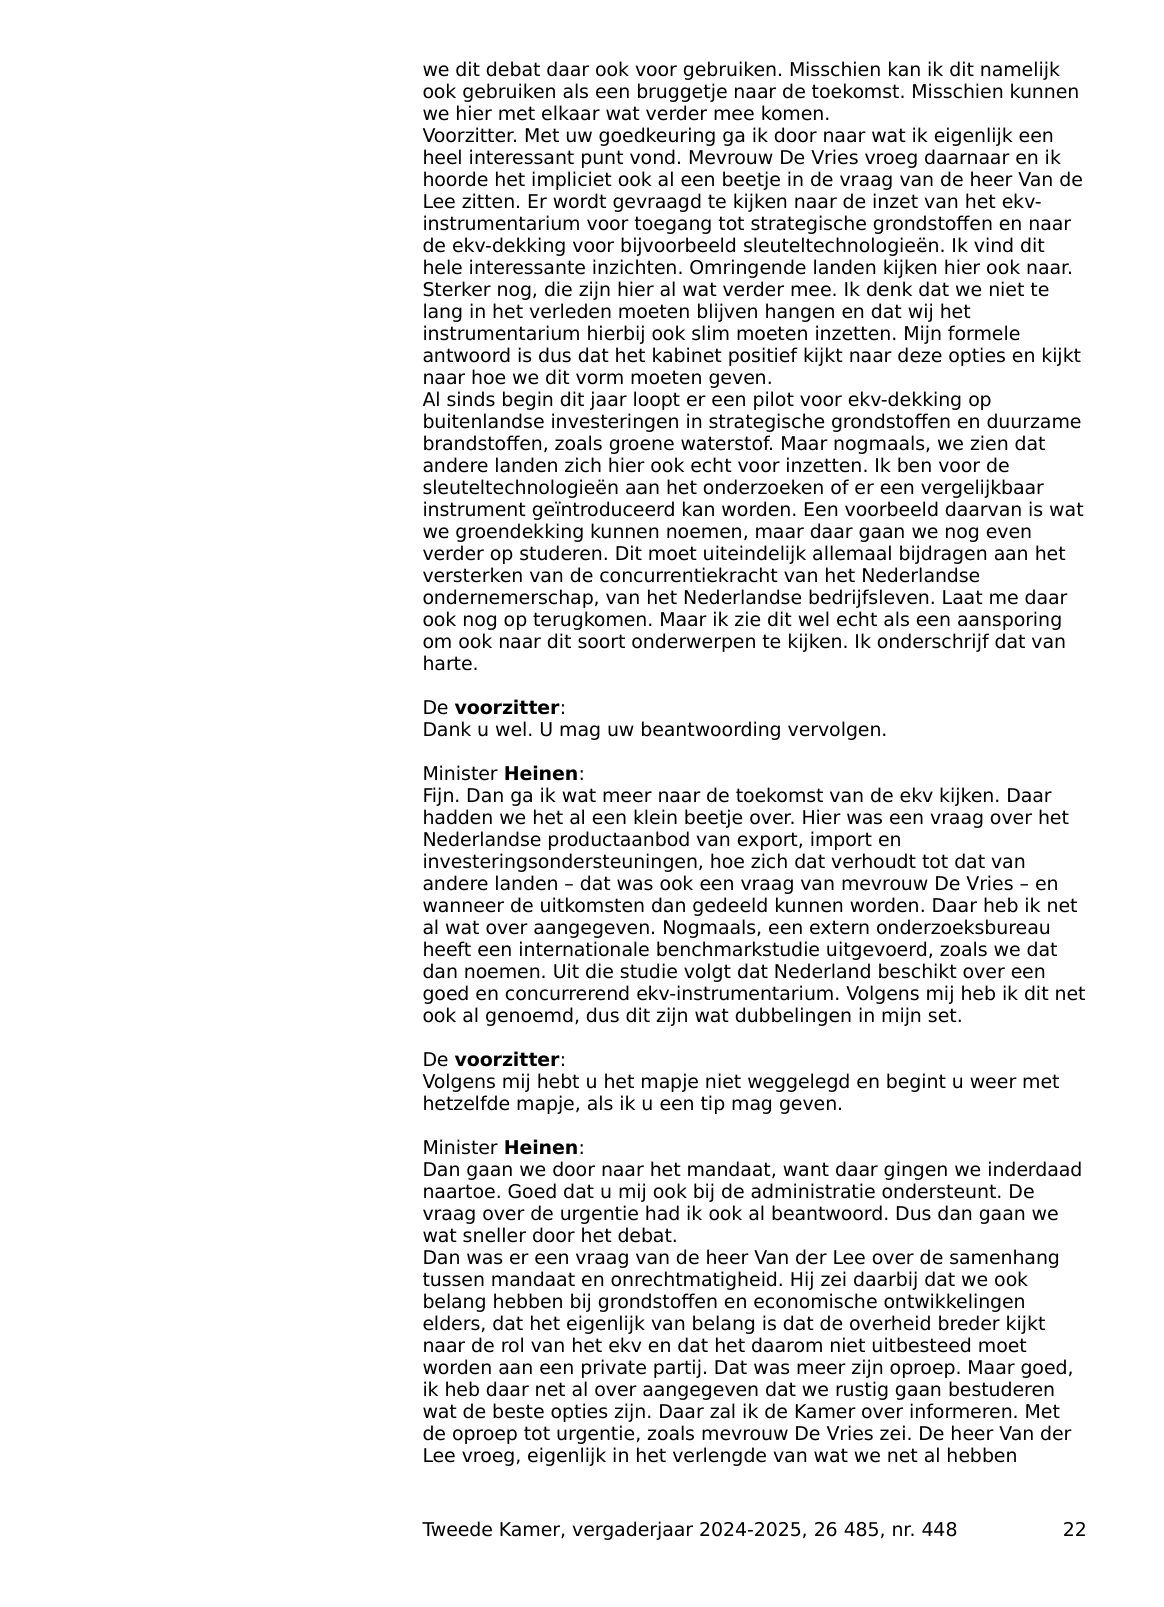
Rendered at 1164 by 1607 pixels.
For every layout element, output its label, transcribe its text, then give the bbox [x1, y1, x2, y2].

text Volgens mij hebt u het mapje niet weggelegd en begint u weer met hetzelfde mapje, als ik u een tip mag geven. [422, 1071, 1087, 1115]
text Minister Heinen: [422, 1137, 1087, 1159]
text Fijn. Dan ga ik wat meer naar de toekomst van de ekv kijken. Daar hadden we het al een klein beetje over. Hier was een vraag over het Nederlandse productaanbod van export, import en investeringsondersteuningen, hoe zich dat verhoudt tot dat van andere landen – dat was ook een vraag van mevrouw De Vries – en wanneer de uitkomsten dan gedeeld kunnen worden. Daar heb ik net al wat over aangegeven. Nogmaals, een extern onderzoeksbureau heeft een internationale benchmarkstudie uitgevoerd, zoals we dat dan noemen. Uit die studie volgt dat Nederland beschikt over een goed en concurrerend ekv-instrumentarium. Volgens mij heb ik dit net ook al genoemd, dus dit zijn wat dubbelingen in mijn set. [422, 785, 1087, 1027]
text Minister Heinen: [422, 763, 1087, 785]
text Dank u wel. U mag uw beantwoording vervolgen. [422, 719, 1087, 741]
text Dan gaan we door naar het mandaat, want daar gingen we inderdaad naartoe. Goed dat u mij ook bij de administratie ondersteunt. De vraag over de urgentie had ik ook al beantwoord. Dus dan gaan we wat sneller door het debat. [422, 1159, 1087, 1247]
text De voorzitter: [422, 1049, 1087, 1071]
text we dit debat daar ook voor gebruiken. Misschien kan ik dit namelijk ook gebruiken als een bruggetje naar de toekomst. Misschien kunnen we hier met elkaar wat verder mee komen. [422, 59, 1087, 125]
text Voorzitter. Met uw goedkeuring ga ik door naar wat ik eigenlijk een heel interessant punt vond. Mevrouw De Vries vroeg daarnaar en ik hoorde het impliciet ook al een beetje in de vraag van de heer Van de Lee zitten. Er wordt gevraagd te kijken naar de inzet van het ekv-instrumentarium voor toegang tot strategische grondstoffen en naar de ekv-dekking voor bijvoorbeeld sleuteltechnologieën. Ik vind dit hele interessante inzichten. Omringende landen kijken hier ook naar. Sterker nog, die zijn hier al wat verder mee. Ik denk dat we niet te lang in het verleden moeten blijven hangen en dat wij het instrumentarium hierbij ook slim moeten inzetten. Mijn formele antwoord is dus dat het kabinet positief kijkt naar deze opties en kijkt naar hoe we dit vorm moeten geven. [422, 125, 1087, 389]
text De voorzitter: [422, 697, 1087, 719]
text Al sinds begin dit jaar loopt er een pilot voor ekv-dekking op buitenlandse investeringen in strategische grondstoffen en duurzame brandstoffen, zoals groene waterstof. Maar nogmaals, we zien dat andere landen zich hier ook echt voor inzetten. Ik ben voor de sleuteltechnologieën aan het onderzoeken of er een vergelijkbaar instrument geïntroduceerd kan worden. Een voorbeeld daarvan is wat we groendekking kunnen noemen, maar daar gaan we nog even verder op studeren. Dit moet uiteindelijk allemaal bijdragen aan het versterken van de concurrentiekracht van het Nederlandse ondernemerschap, van het Nederlandse bedrijfsleven. Laat me daar ook nog op terugkomen. Maar ik zie dit wel echt als een aansporing om ook naar dit soort onderwerpen te kijken. Ik onderschrijf dat van harte. [422, 389, 1087, 674]
text Dan was er een vraag van de heer Van der Lee over de samenhang tussen mandaat en onrechtmatigheid. Hij zei daarbij dat we ook belang hebben bij grondstoffen en economische ontwikkelingen elders, dat het eigenlijk van belang is dat de overheid breder kijkt naar de rol van het ekv en dat het daarom niet uitbesteed moet worden aan een private partij. Dat was meer zijn oproep. Maar goed, ik heb daar net al over aangegeven dat we rustig gaan bestuderen wat de beste opties zijn. Daar zal ik de Kamer over informeren. Met de oproep tot urgentie, zoals mevrouw De Vries zei. De heer Van der Lee vroeg, eigenlijk in het verlengde van wat we net al hebben [422, 1247, 1087, 1467]
